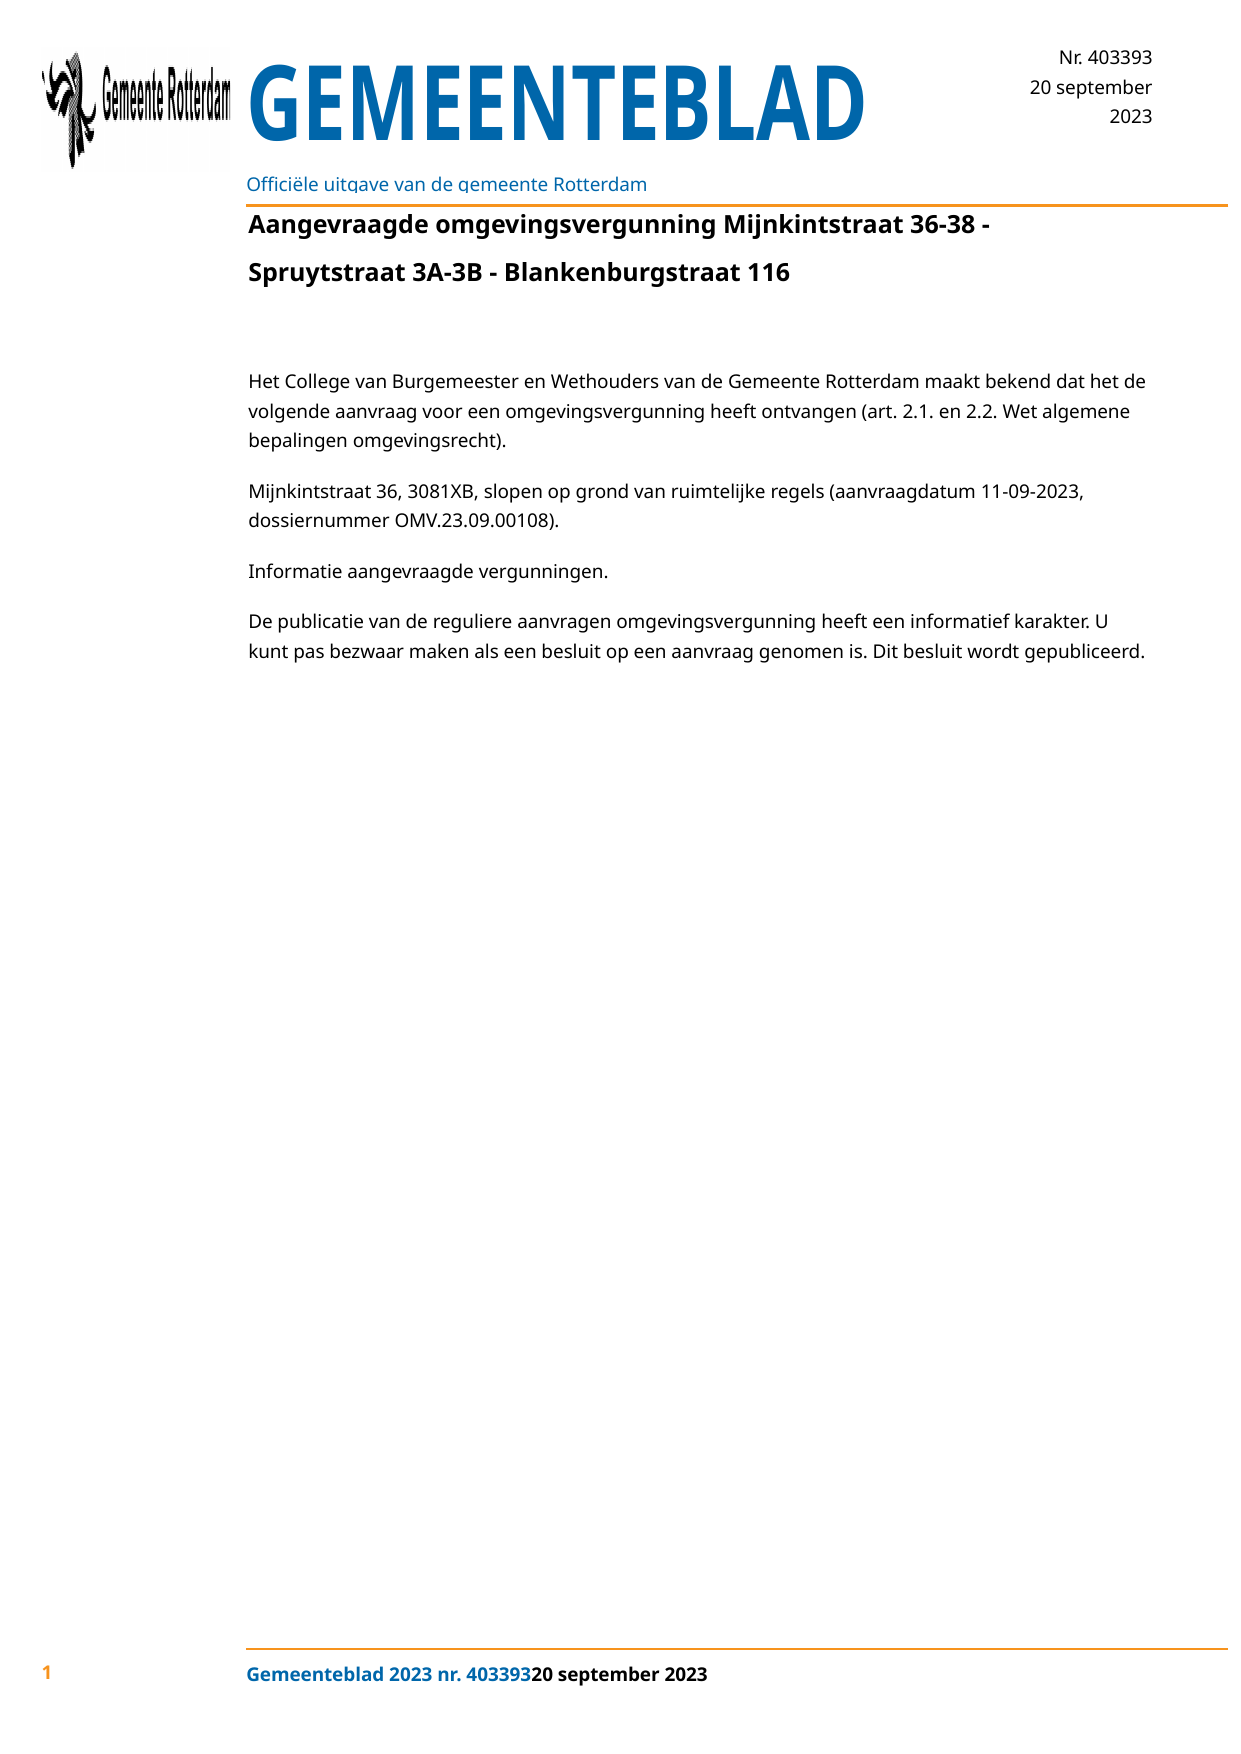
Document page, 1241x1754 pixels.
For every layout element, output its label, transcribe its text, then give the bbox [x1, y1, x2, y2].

picture [41, 47, 231, 172]
text Mijnkintstraat 36, 3081XB, slopen op grond van ruimtelijke regels (aanvraagdatum 11-09-2023, dossiernummer OMV.23.09.00108). [248, 478, 1152, 533]
text De publicatie van de reguliere aanvragen omgevingsvergunning heeft een informatief karakter. U kunt pas bezwaar maken als een besluit op een aanvraag genomen is. Dit besluit wordt gepubliceerd. [248, 608, 1152, 664]
text Informatie aangevraagde vergunningen. [248, 558, 1152, 584]
text Het College van Burgemeester en Wethouders van de Gemeente Rotterdam maakt bekend dat het de volgende aanvraag voor een omgevingsvergunning heeft ontvangen (art. 2.1. en 2.2. Wet algemene bepalingen omgevingsrecht). [248, 368, 1152, 453]
text Aangevraagde omgevingsvergunning Mijnkintstraat 36-38 - Spruytstraat 3A-3B - Blankenburgstraat 116 [248, 207, 1152, 288]
